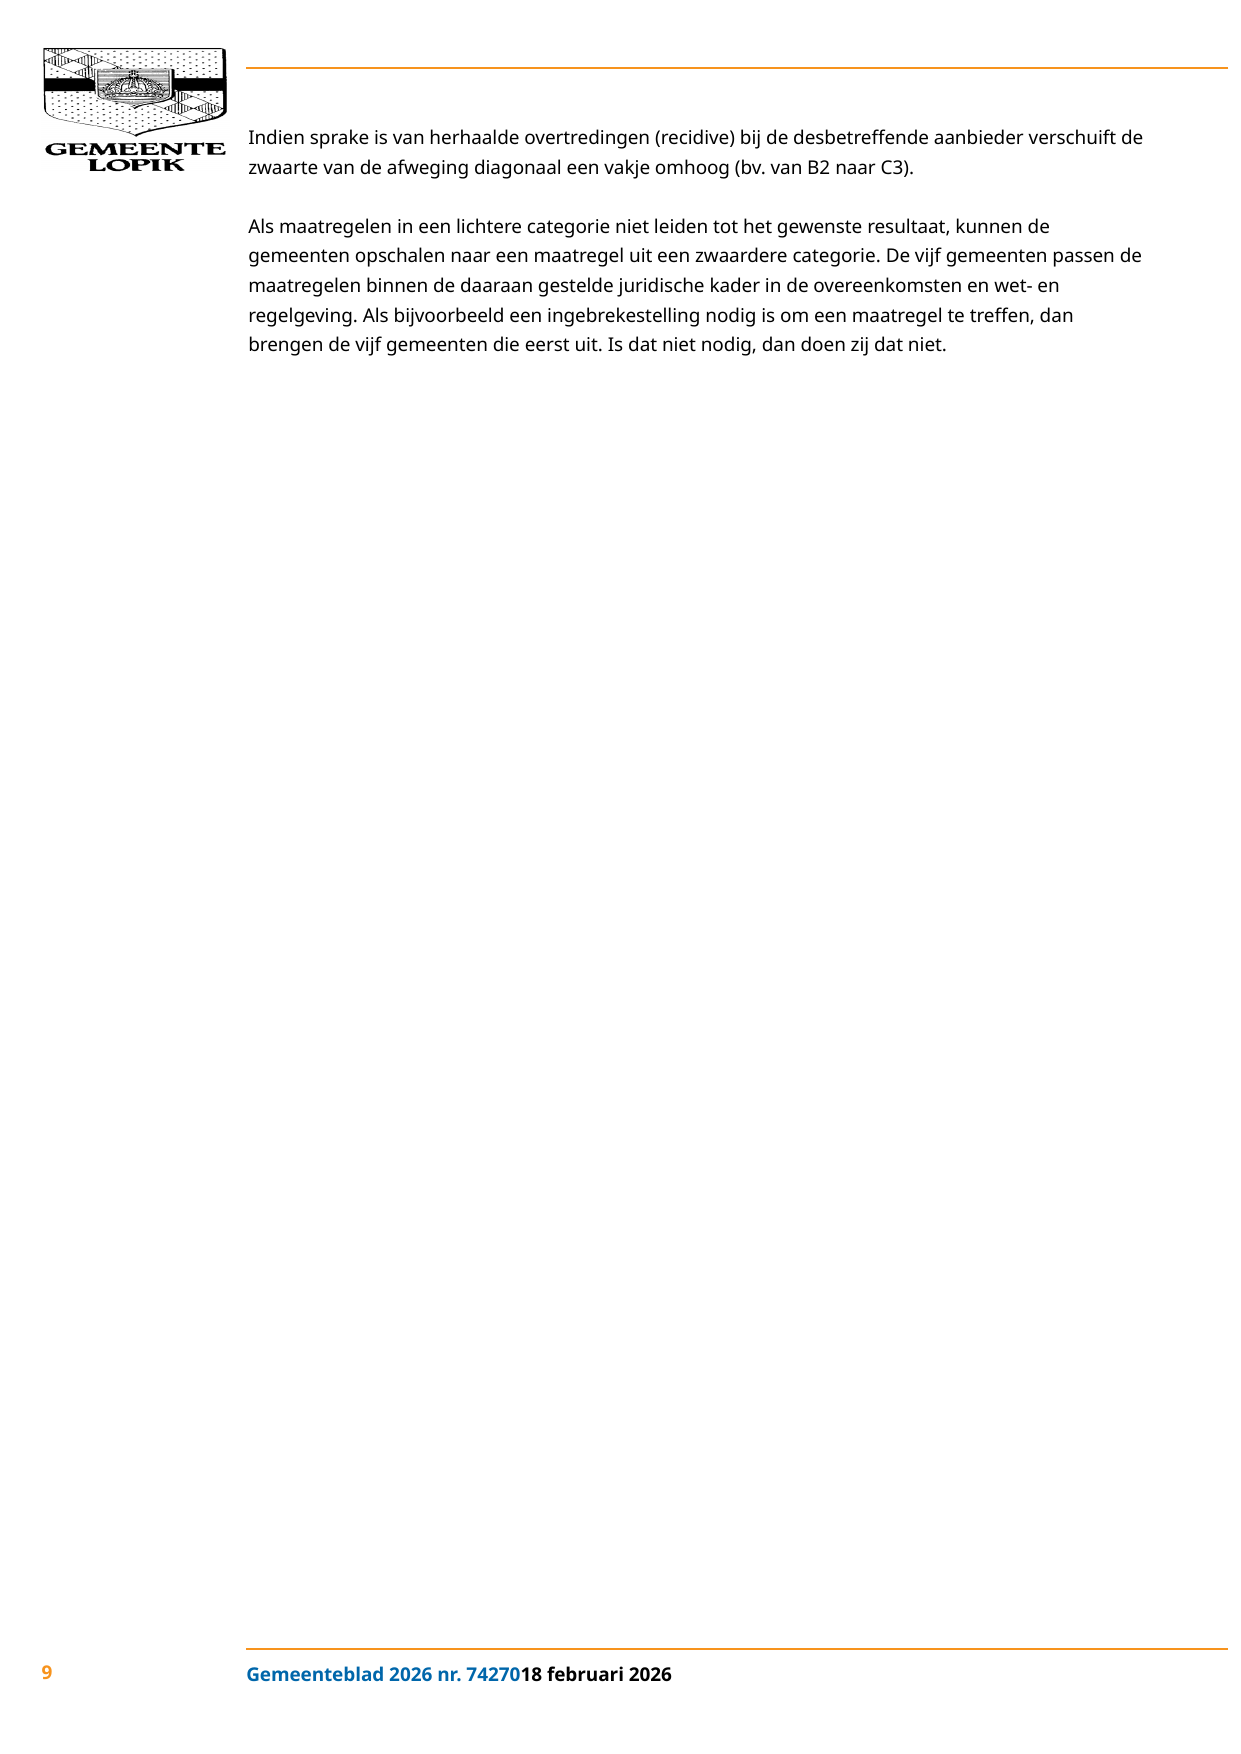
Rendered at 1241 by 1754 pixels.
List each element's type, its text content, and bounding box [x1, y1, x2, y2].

picture [41, 47, 231, 172]
text Als maatregelen in een lichtere categorie niet leiden tot het gewenste resultaat, kunnen de gemeenten opschalen naar een maatregel uit een zwaardere categorie. De vijf gemeenten passen de maatregelen binnen de daaraan gestelde juridische kader in de overeenkomsten en wet- en regelgeving. Als bijvoorbeeld een ingebrekestelling nodig is om een maatregel te treffen, dan brengen de vijf gemeenten die eerst uit. Is dat niet nodig, dan doen zij dat niet. [248, 213, 1152, 357]
text Indien sprake is van herhaalde overtredingen (recidive) bij de desbetreffende aanbieder verschuift de zwaarte van de afweging diagonaal een vakje omhoog (bv. van B2 naar C3). [248, 124, 1152, 180]
